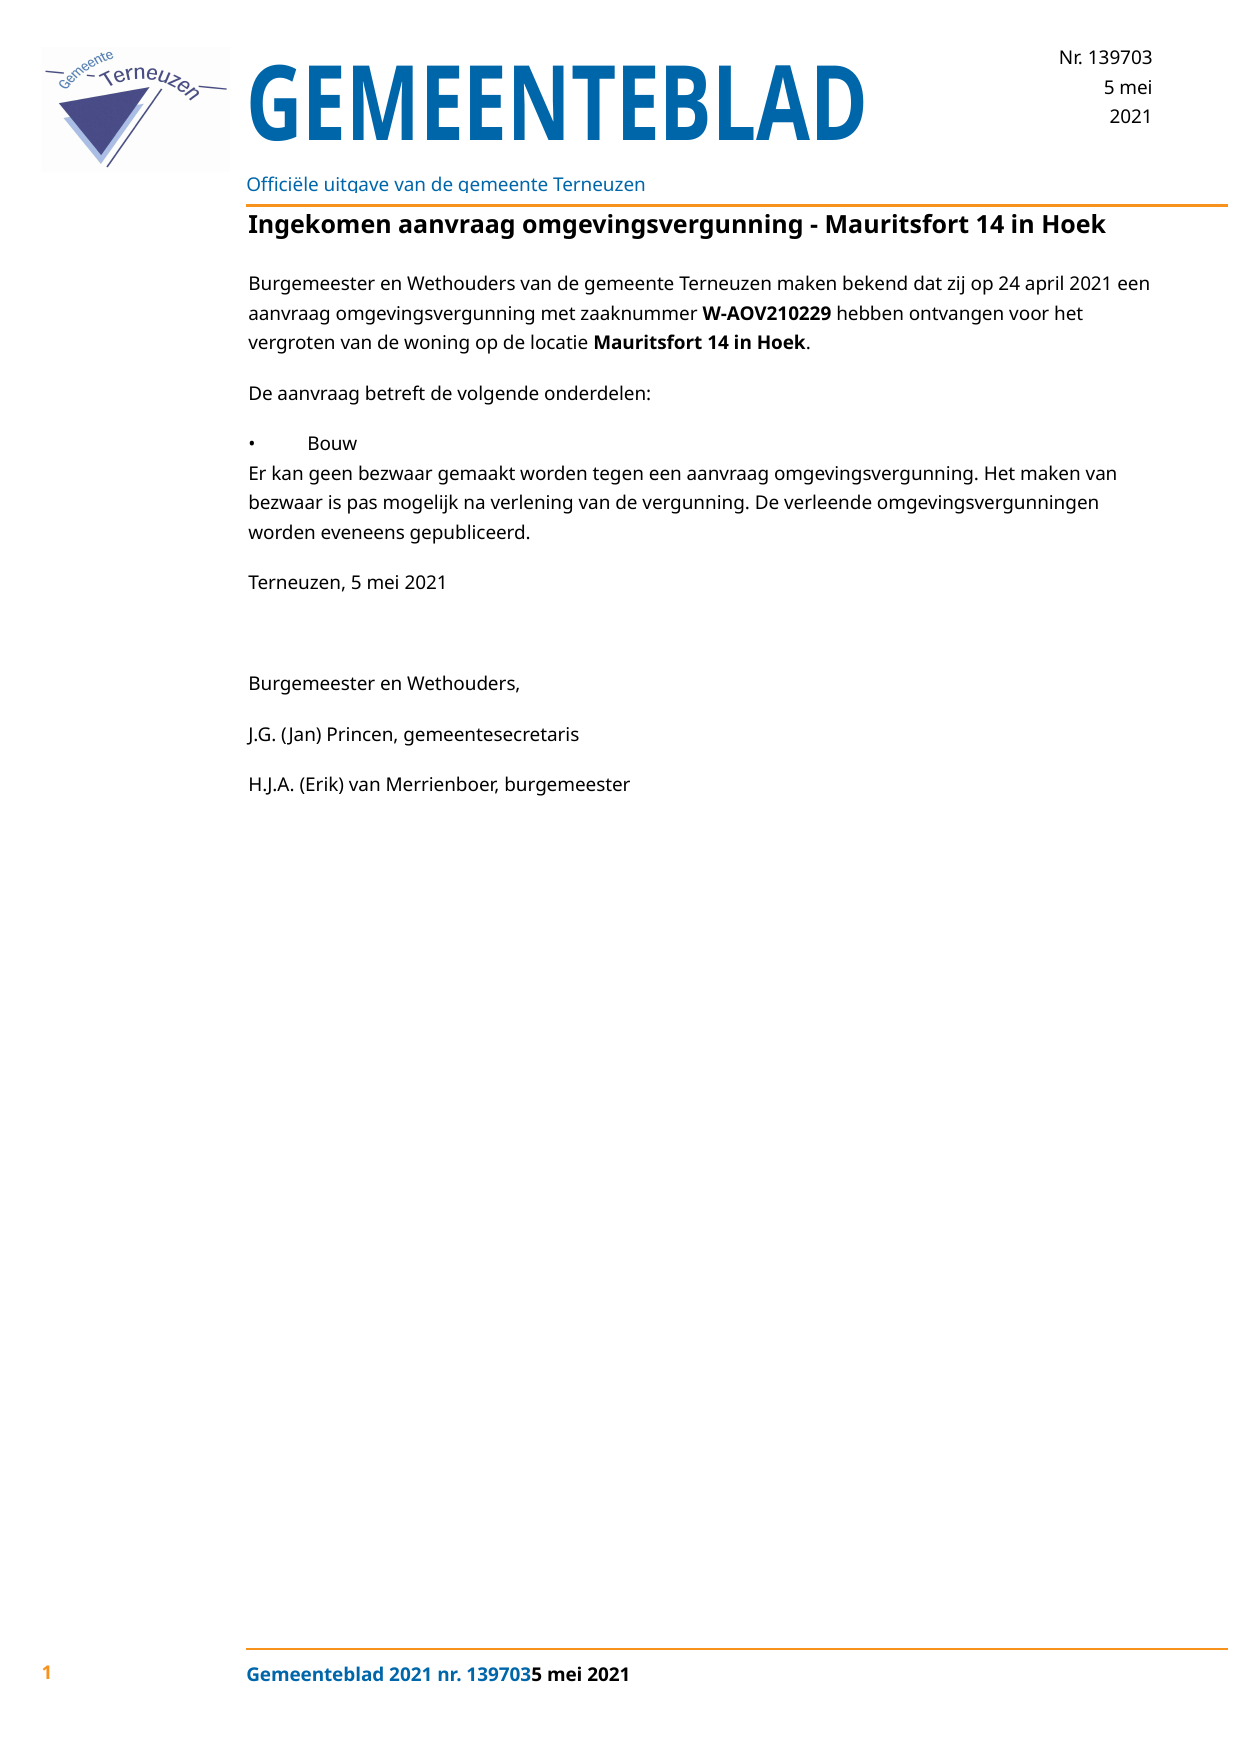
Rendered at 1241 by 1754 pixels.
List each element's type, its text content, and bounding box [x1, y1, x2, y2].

text H.J.A. (Erik) van Merrienboer, burgemeester [248, 771, 1152, 797]
picture [41, 47, 231, 172]
list Bouw [248, 430, 1152, 456]
text J.G. (Jan) Princen, gemeentesecretaris [248, 721, 1152, 746]
text Ingekomen aanvraag omgevingsvergunning - Mauritsfort 14 in Hoek [248, 207, 1152, 241]
text Er kan geen bezwaar gemaakt worden tegen een aanvraag omgevingsvergunning. Het maken van bezwaar is pas mogelijk na verlening van de vergunning. De verleende omgevingsvergunningen worden eveneens gepubliceerd. [248, 460, 1152, 545]
text Burgemeester en Wethouders van de gemeente Terneuzen maken bekend dat zij op 24 april 2021 een aanvraag omgevingsvergunning met zaaknummer W-AOV210229 hebben ontvangen voor het vergroten van de woning op de locatie Mauritsfort 14 in Hoek. [248, 270, 1152, 355]
text Terneuzen, 5 mei 2021 [248, 569, 1152, 595]
text Burgemeester en Wethouders, [248, 670, 1152, 696]
text De aanvraag betreft de volgende onderdelen: [248, 380, 1152, 406]
